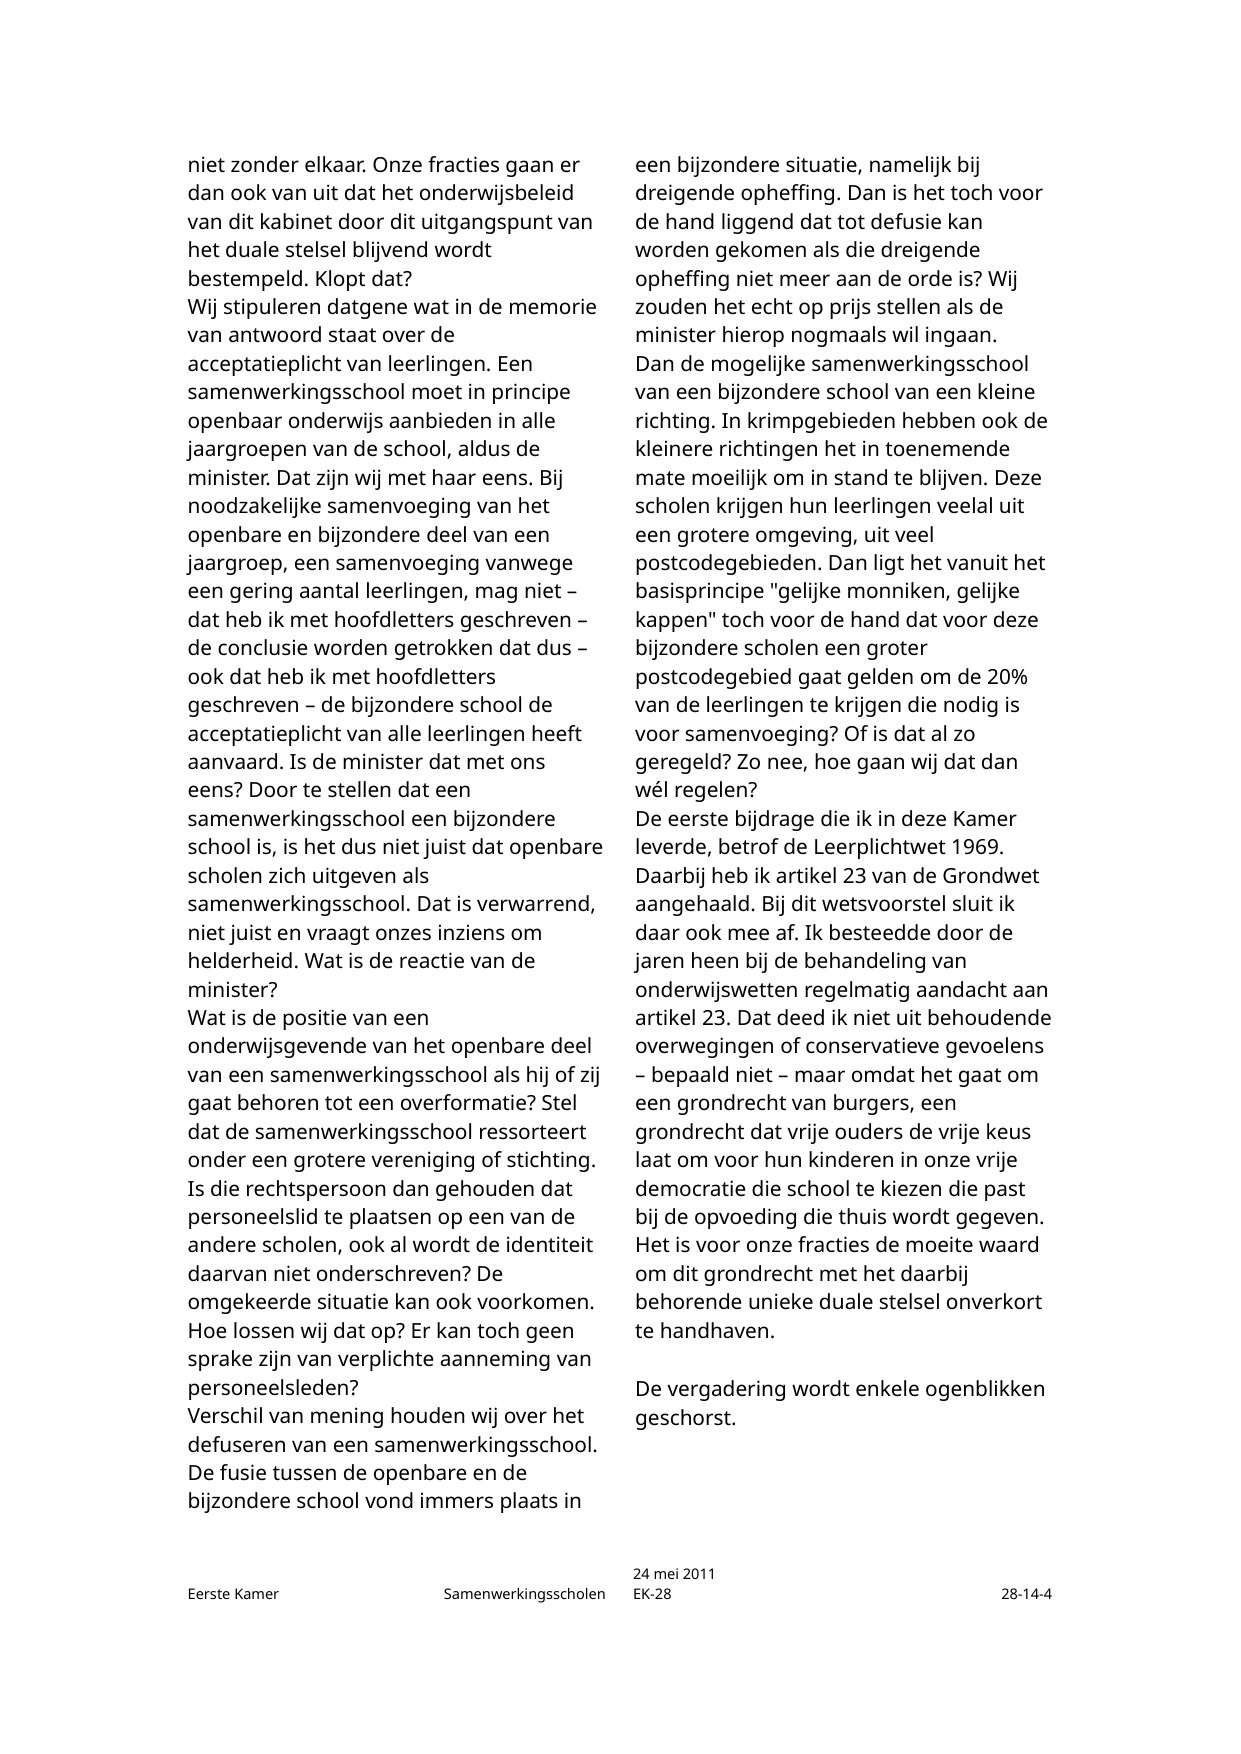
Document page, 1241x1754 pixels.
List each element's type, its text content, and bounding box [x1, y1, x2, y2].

text Dan de mogelijke samenwerkingsschool van een bijzondere school van een kleine richting. In krimpgebieden hebben ook de kleinere richtingen het in toenemende mate moeilijk om in stand te blijven. Deze scholen krijgen hun leerlingen veelal uit een grotere omgeving, uit veel postcodegebieden. Dan ligt het vanuit het basisprincipe "gelijke monniken, gelijke kappen" toch voor de hand dat voor deze bijzondere scholen een groter postcodegebied gaat gelden om de 20% van de leerlingen te krijgen die nodig is voor samenvoeging? Of is dat al zo geregeld? Zo nee, hoe gaan wij dat dan wél regelen? [635, 349, 1053, 804]
text niet zonder elkaar. Onze fracties gaan er dan ook van uit dat het onderwijsbeleid van dit kabinet door dit uitgangspunt van het duale stelsel blijvend wordt bestempeld. Klopt dat? [187, 150, 605, 292]
text een bijzondere situatie, namelijk bij dreigende opheffing. Dan is het toch voor de hand liggend dat tot defusie kan worden gekomen als die dreigende opheffing niet meer aan de orde is? Wij zouden het echt op prijs stellen als de minister hierop nogmaals wil ingaan. [635, 150, 1053, 349]
text De eerste bijdrage die ik in deze Kamer leverde, betrof de Leerplichtwet 1969. Daarbij heb ik artikel 23 van de Grondwet aangehaald. Bij dit wetsvoorstel sluit ik daar ook mee af. Ik besteedde door de jaren heen bij de behandeling van onderwijswetten regelmatig aandacht aan artikel 23. Dat deed ik niet uit behoudende overwegingen of conservatieve gevoelens – bepaald niet – maar omdat het gaat om een grondrecht van burgers, een grondrecht dat vrije ouders de vrije keus laat om voor hun kinderen in onze vrije democratie die school te kiezen die past bij de opvoeding die thuis wordt gegeven. Het is voor onze fracties de moeite waard om dit grondrecht met het daarbij behorende unieke duale stelsel onverkort te handhaven. [635, 804, 1053, 1344]
text Wat is de positie van een onderwijsgevende van het openbare deel van een samenwerkingsschool als hij of zij gaat behoren tot een overformatie? Stel dat de samenwerkingsschool ressorteert onder een grotere vereniging of stichting. Is die rechtspersoon dan gehouden dat personeelslid te plaatsen op een van de andere scholen, ook al wordt de identiteit daarvan niet onderschreven? De omgekeerde situatie kan ook voorkomen. Hoe lossen wij dat op? Er kan toch geen sprake zijn van verplichte aanneming van personeelsleden? [187, 1003, 605, 1401]
text De vergadering wordt enkele ogenblikken geschorst. [635, 1374, 1053, 1431]
text Wij stipuleren datgene wat in de memorie van antwoord staat over de acceptatieplicht van leerlingen. Een samenwerkingsschool moet in principe openbaar onderwijs aanbieden in alle jaargroepen van de school, aldus de minister. Dat zijn wij met haar eens. Bij noodzakelijke samenvoeging van het openbare en bijzondere deel van een jaargroep, een samenvoeging vanwege een gering aantal leerlingen, mag niet – dat heb ik met hoofdletters geschreven – de conclusie worden getrokken dat dus – ook dat heb ik met hoofdletters geschreven – de bijzondere school de acceptatieplicht van alle leerlingen heeft aanvaard. Is de minister dat met ons eens? Door te stellen dat een samenwerkingsschool een bijzondere school is, is het dus niet juist dat openbare scholen zich uitgeven als samenwerkingsschool. Dat is verwarrend, niet juist en vraagt onzes inziens om helderheid. Wat is de reactie van de minister? [187, 292, 605, 1003]
text Verschil van mening houden wij over het defuseren van een samenwerkingsschool. De fusie tussen de openbare en de bijzondere school vond immers plaats in [187, 1401, 605, 1515]
text  [635, 1461, 1053, 1490]
